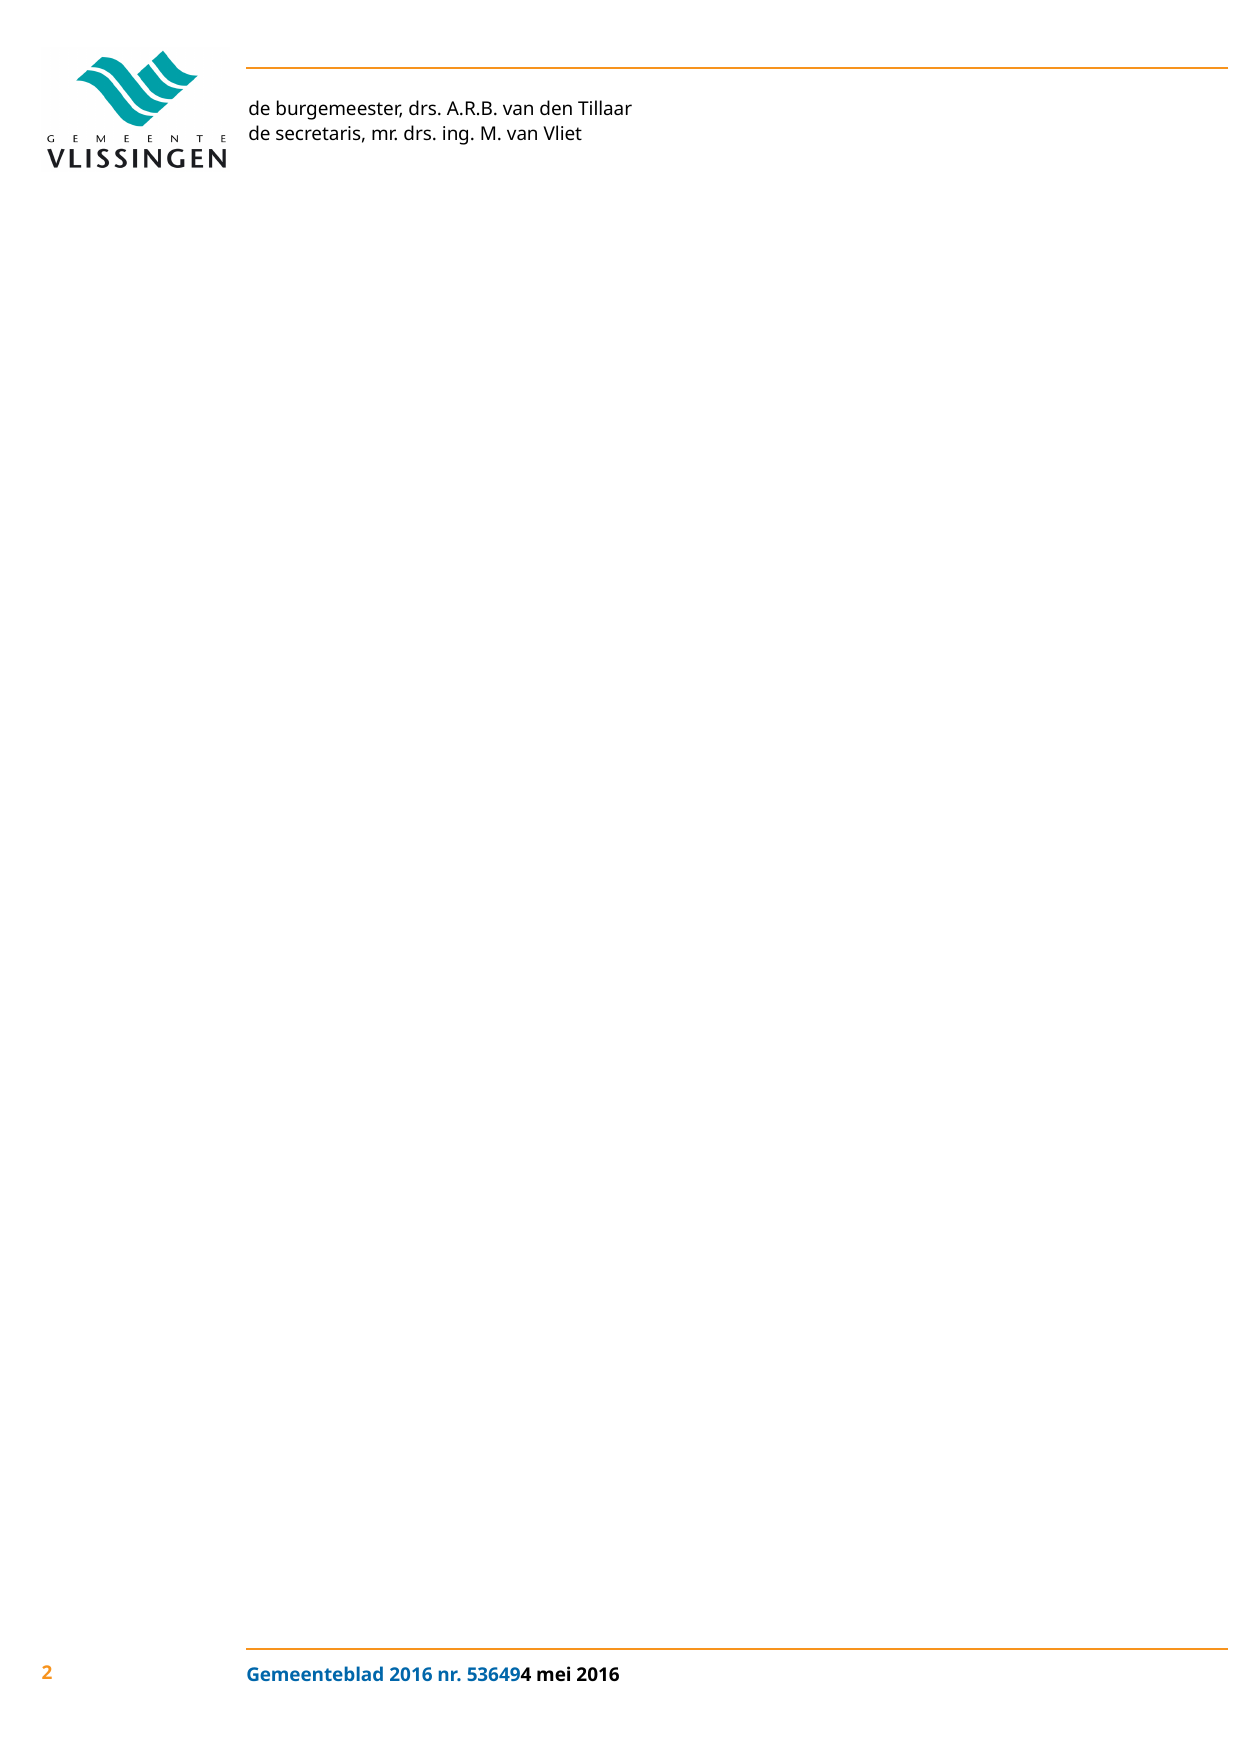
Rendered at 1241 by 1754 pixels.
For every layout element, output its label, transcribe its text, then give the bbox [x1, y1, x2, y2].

text de burgemeester, drs. A.R.B. van den Tillaar [248, 95, 1152, 121]
text de secretaris, mr. drs. ing. M. van Vliet [248, 121, 1152, 146]
picture [41, 47, 231, 172]
